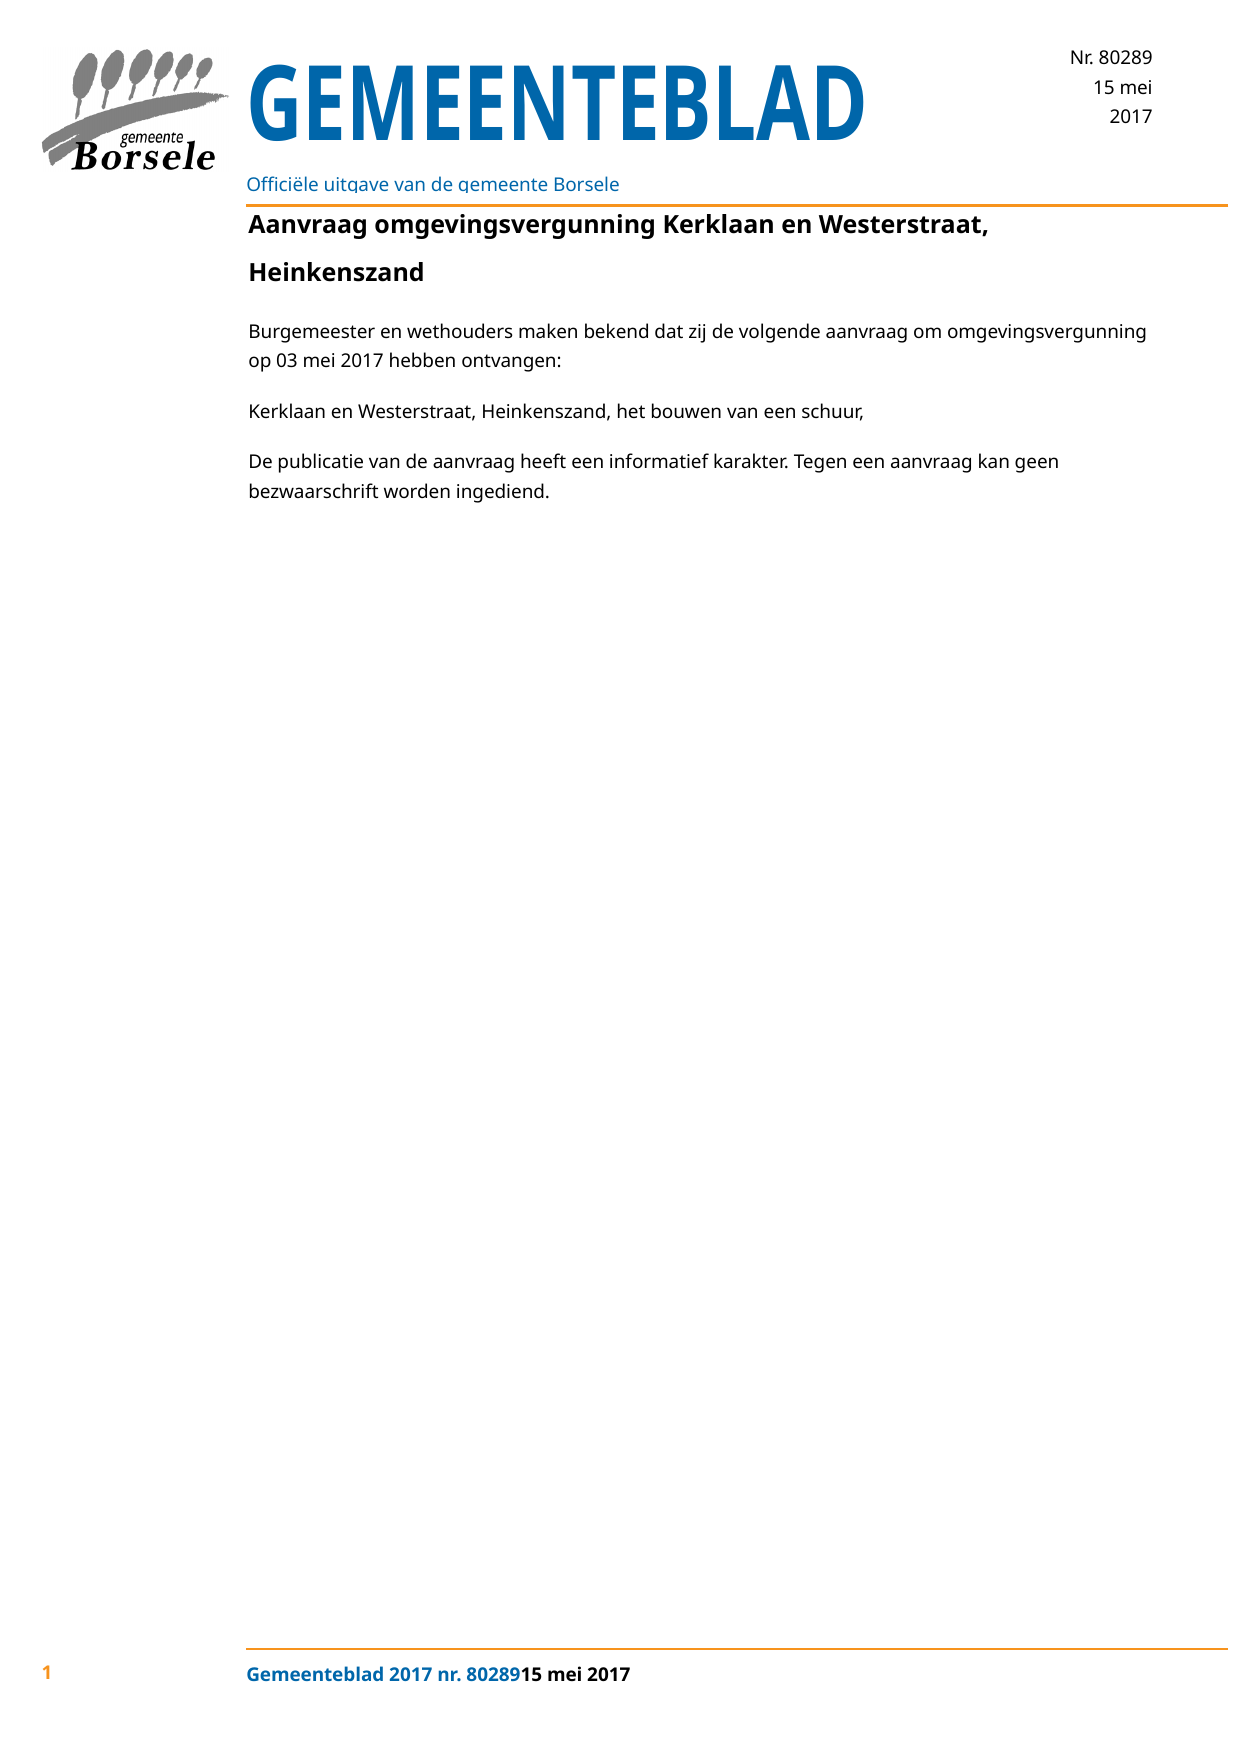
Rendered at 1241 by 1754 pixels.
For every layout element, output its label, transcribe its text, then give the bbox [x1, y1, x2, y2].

text De publicatie van de aanvraag heeft een informatief karakter. Tegen een aanvraag kan geen bezwaarschrift worden ingediend. [248, 448, 1152, 504]
text Aanvraag omgevingsvergunning Kerklaan en Westerstraat, Heinkenszand [248, 207, 1152, 288]
text Kerklaan en Westerstraat, Heinkenszand, het bouwen van een schuur, [248, 398, 1152, 424]
text Burgemeester en wethouders maken bekend dat zij de volgende aanvraag om omgevingsvergunning op 03 mei 2017 hebben ontvangen: [248, 318, 1152, 373]
picture [41, 47, 231, 172]
